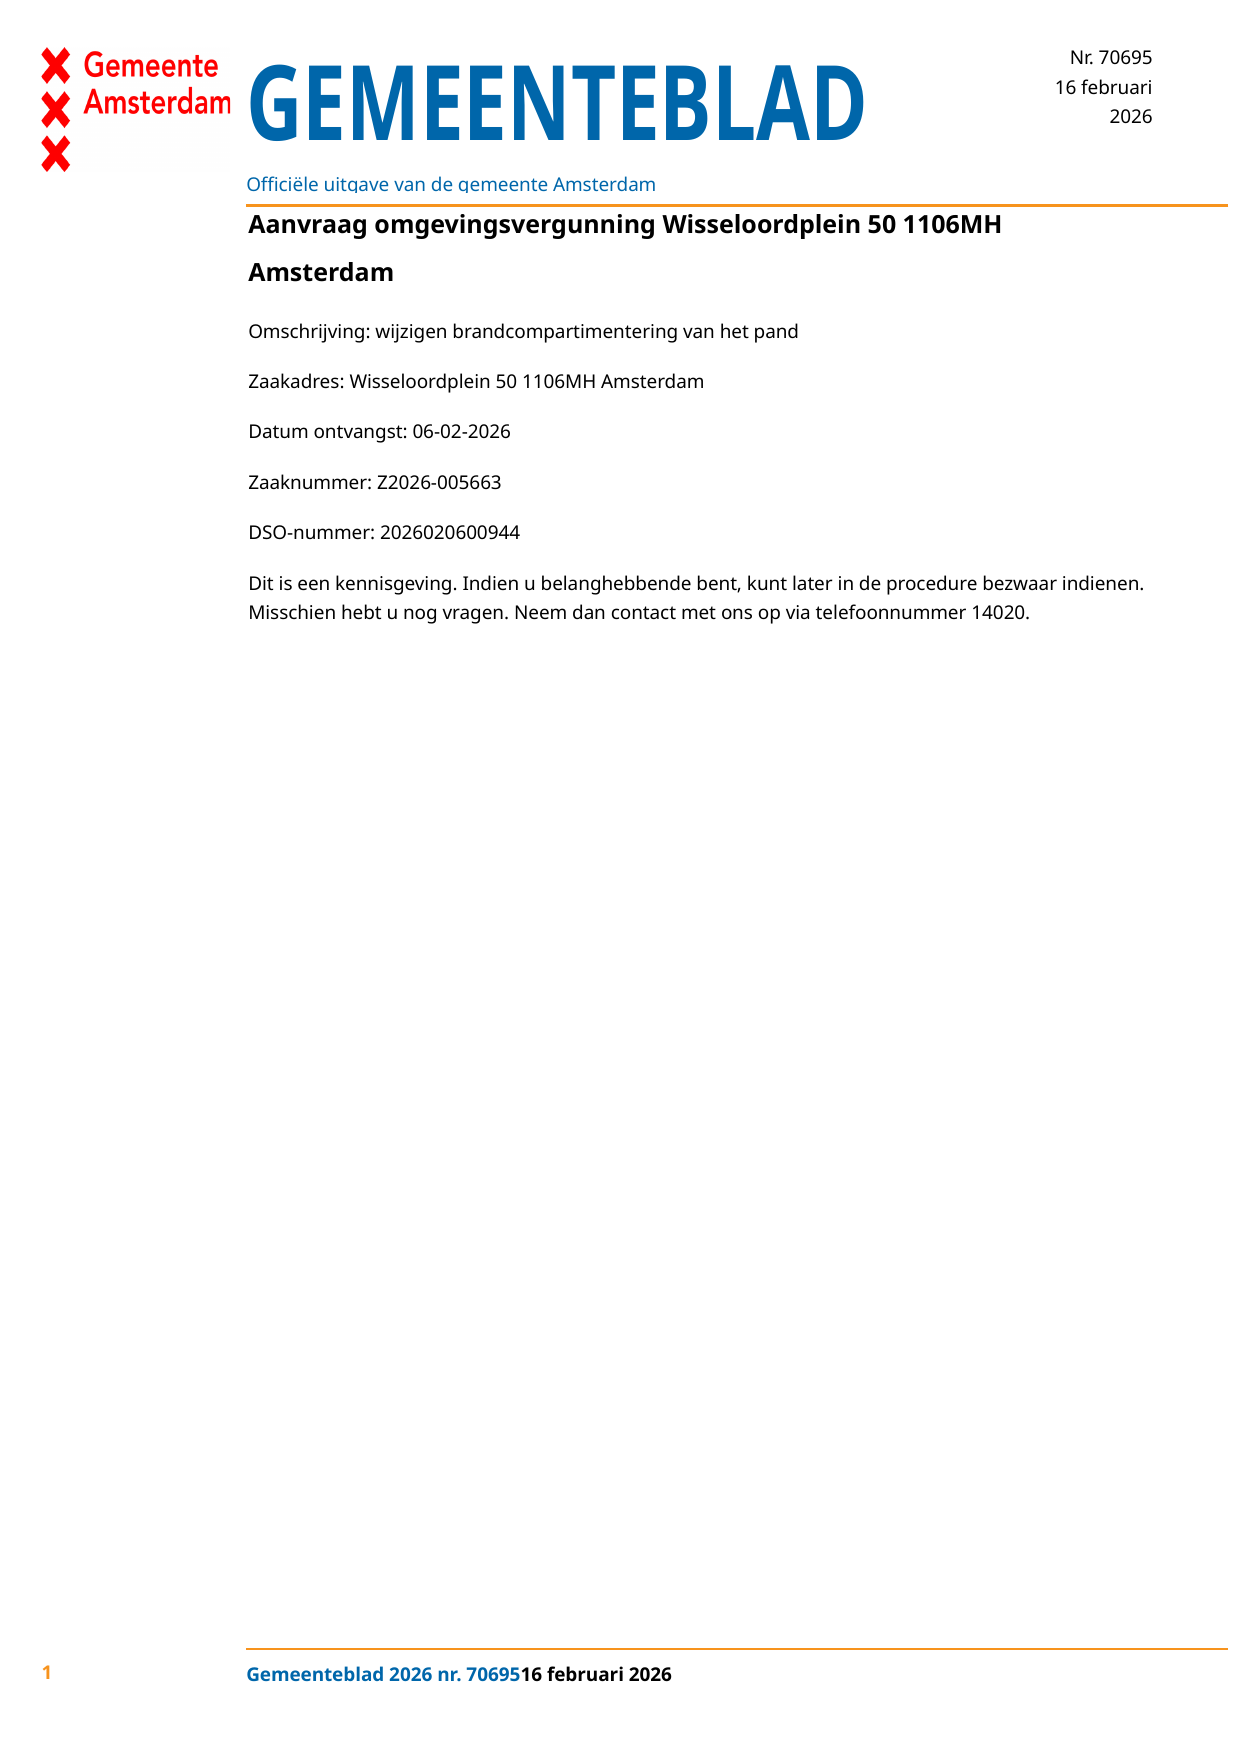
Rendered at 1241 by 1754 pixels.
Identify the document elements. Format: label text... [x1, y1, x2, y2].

text Zaakadres: Wisseloordplein 50 1106MH Amsterdam [248, 368, 1152, 394]
text Zaaknummer: Z2026-005663 [248, 469, 1152, 495]
text Datum ontvangst: 06-02-2026 [248, 419, 1152, 444]
picture [41, 47, 231, 172]
text Aanvraag omgevingsvergunning Wisseloordplein 50 1106MH Amsterdam [248, 207, 1152, 288]
text DSO-nummer: 2026020600944 [248, 519, 1152, 545]
text Omschrijving: wijzigen brandcompartimentering van het pand [248, 318, 1152, 344]
text Dit is een kennisgeving. Indien u belanghebbende bent, kunt later in de procedure bezwaar indienen. Misschien hebt u nog vragen. Neem dan contact met ons op via telefoonnummer 14020. [248, 570, 1152, 625]
